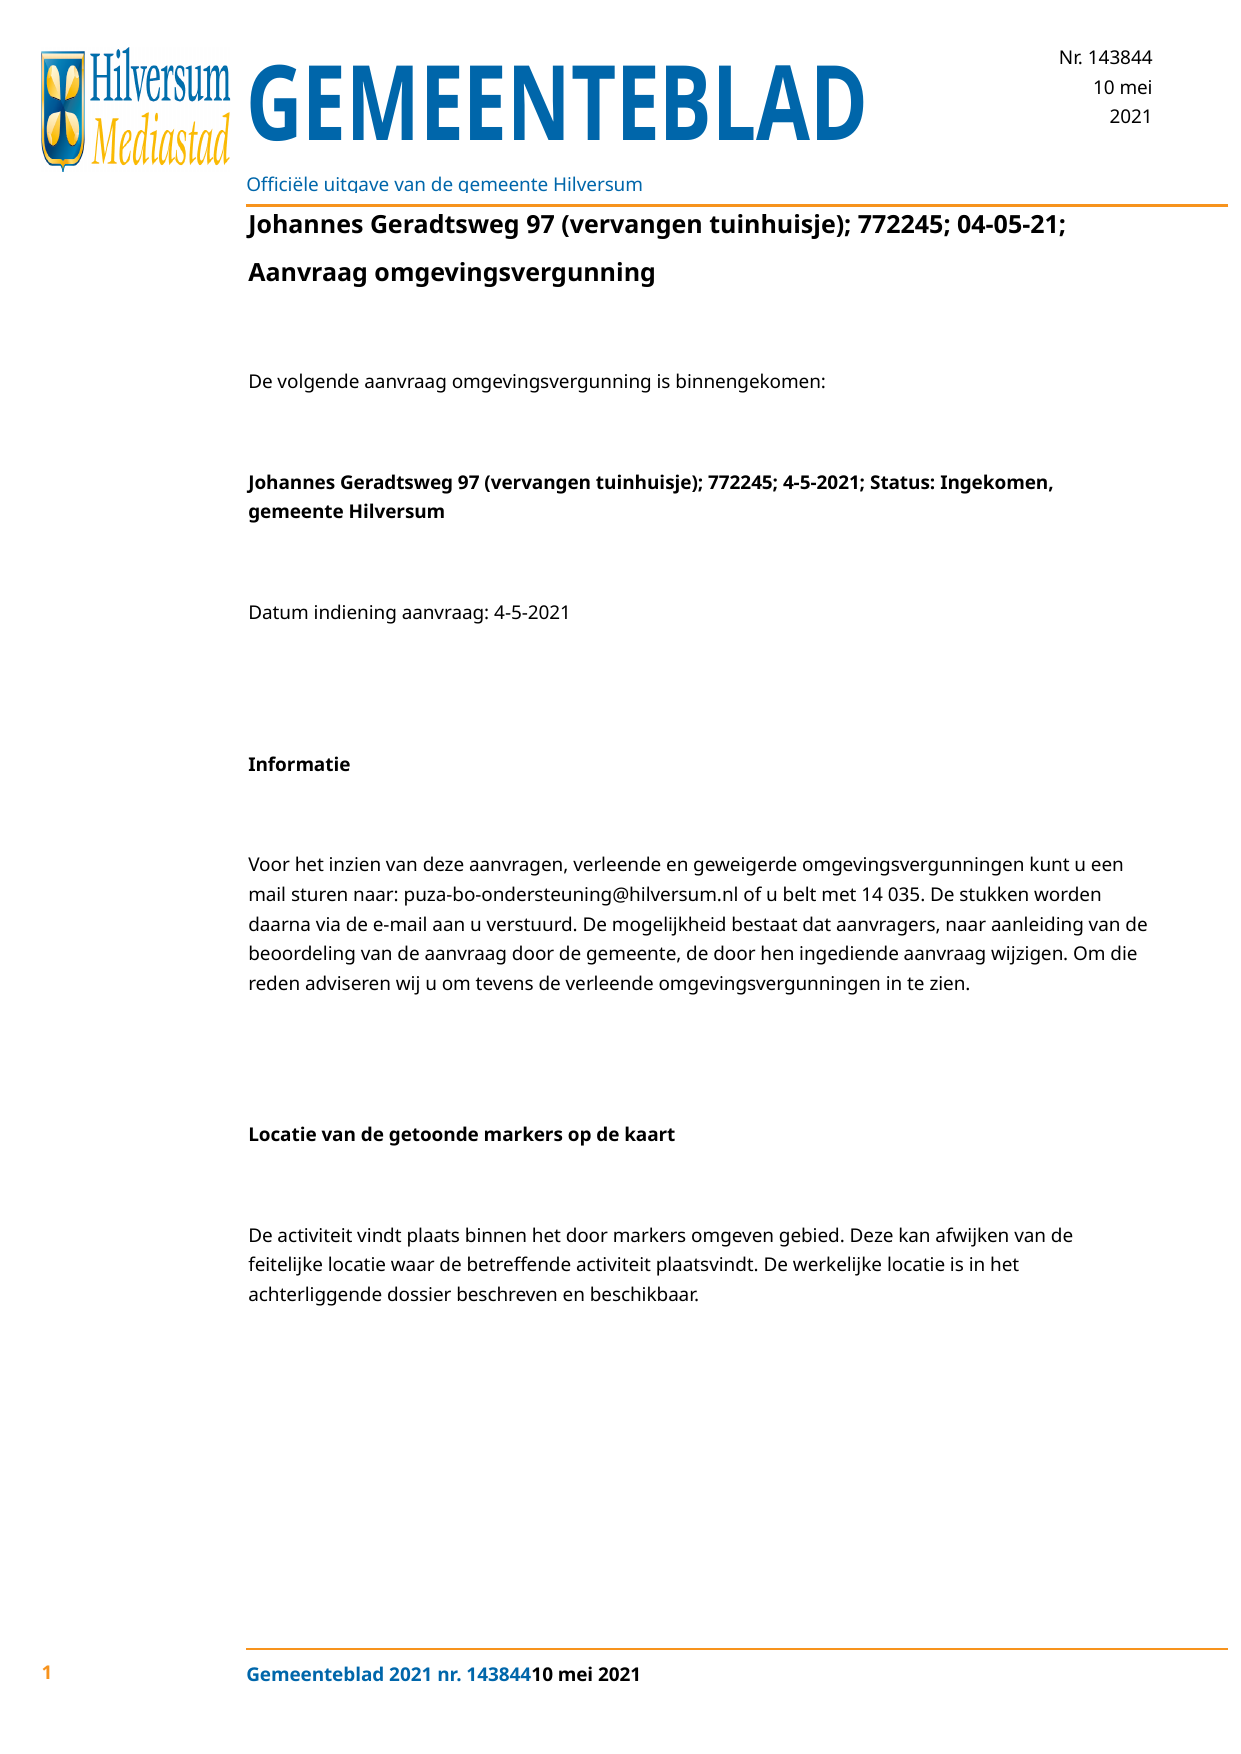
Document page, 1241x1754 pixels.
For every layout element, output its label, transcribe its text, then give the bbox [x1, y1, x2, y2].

text Voor het inzien van deze aanvragen, verleende en geweigerde omgevingsvergunningen kunt u een mail sturen naar: puza-bo-ondersteuning@hilversum.nl of u belt met 14 035. De stukken worden daarna via de e-mail aan u verstuurd. De mogelijkheid bestaat dat aanvragers, naar aanleiding van de beoordeling van de aanvraag door de gemeente, de door hen ingediende aanvraag wijzigen. Om die reden adviseren wij u om tevens de verleende omgevingsvergunningen in te zien. [248, 852, 1152, 996]
text Informatie [248, 751, 1152, 777]
text Datum indiening aanvraag: 4-5-2021 [248, 599, 1152, 625]
text De activiteit vindt plaats binnen het door markers omgeven gebied. Deze kan afwijken van de feitelijke locatie waar de betreffende activiteit plaatsvindt. De werkelijke locatie is in het achterliggende dossier beschreven en beschikbaar. [248, 1222, 1152, 1307]
picture [41, 47, 231, 172]
text Johannes Geradtsweg 97 (vervangen tuinhuisje); 772245; 4-5-2021; Status: Ingekomen, gemeente Hilversum [248, 469, 1152, 524]
text Locatie van de getoonde markers op de kaart [248, 1121, 1152, 1147]
text Johannes Geradtsweg 97 (vervangen tuinhuisje); 772245; 04-05-21; Aanvraag omgevingsvergunning [248, 207, 1152, 288]
text De volgende aanvraag omgevingsvergunning is binnengekomen: [248, 368, 1152, 394]
